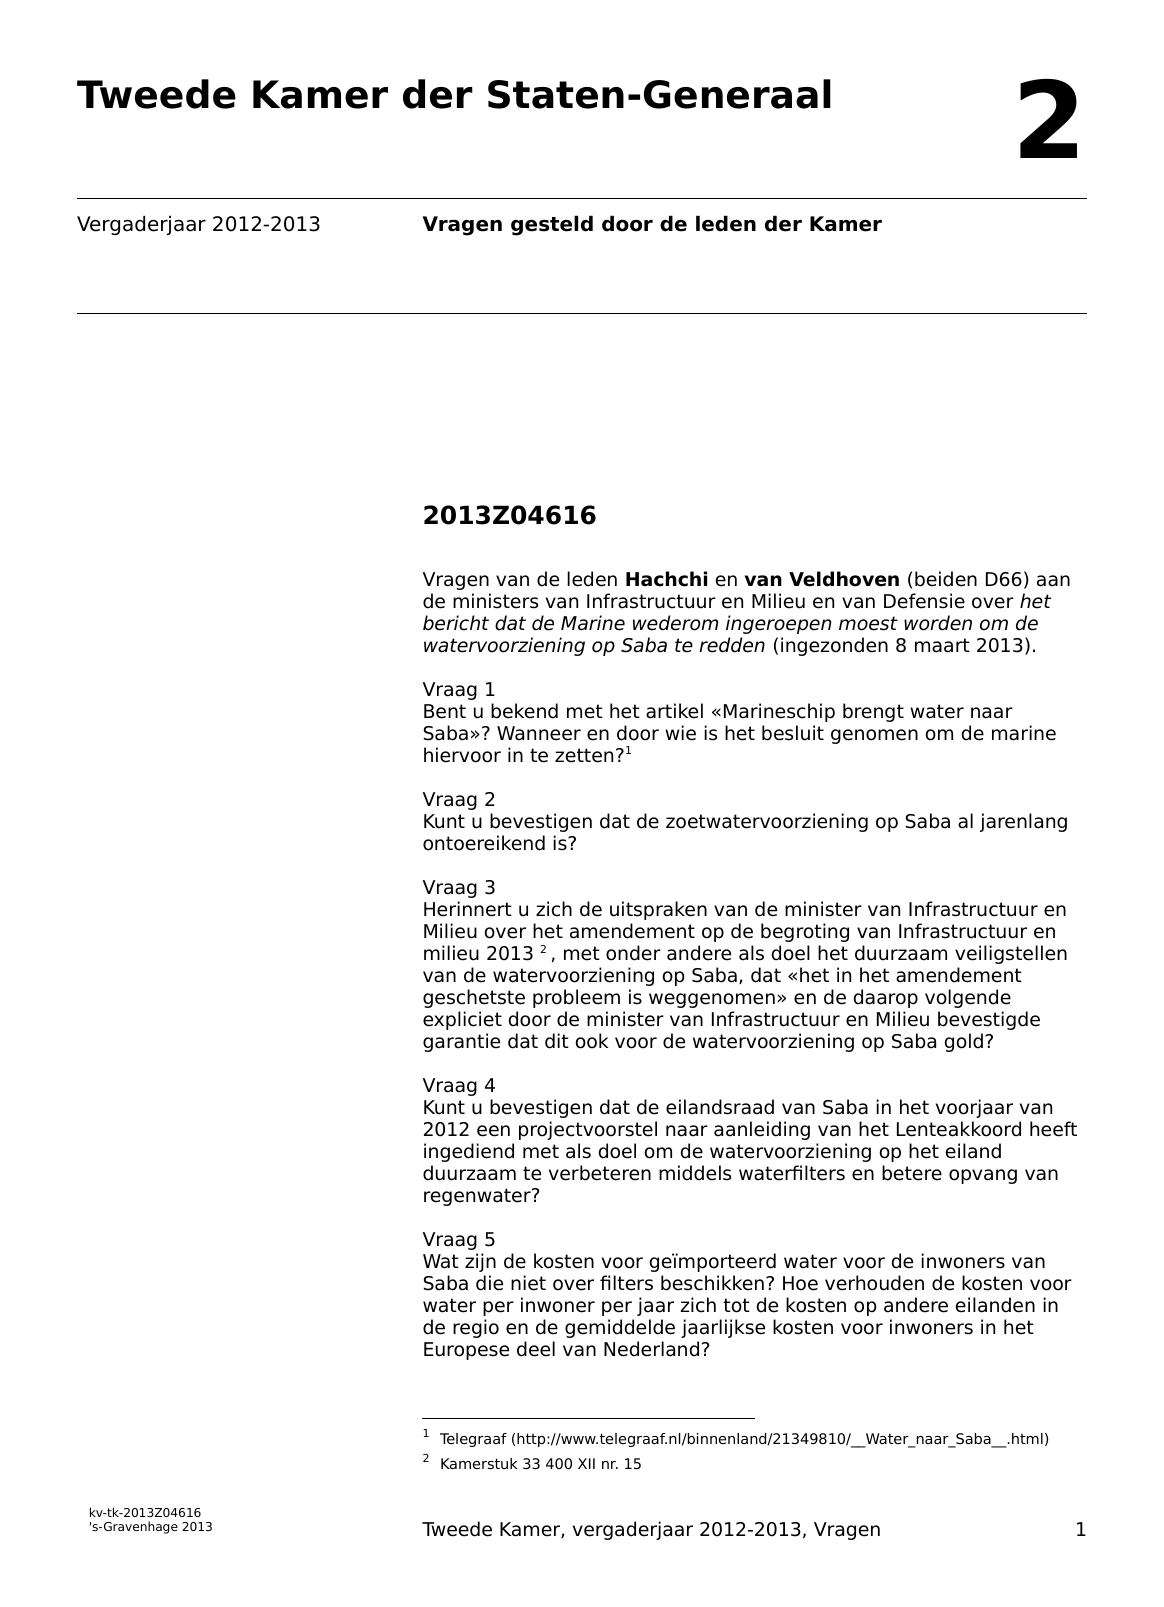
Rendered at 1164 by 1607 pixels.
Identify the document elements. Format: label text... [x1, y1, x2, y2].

table_cell Vergaderjaar 2012-2013 [77, 199, 422, 313]
text Kunt u bevestigen dat de eilandsraad van Saba in het voorjaar van 2012 een projectvoorstel naar aanleiding van het Lenteakkoord heeft ingediend met als doel om de watervoorziening op het eiland duurzaam te verbeteren middels waterfilters en betere opvang van regenwater? [422, 1097, 1087, 1207]
text kv-tk-2013Z04616 [88, 1506, 323, 1520]
table_cell Vragen gesteld door de leden der Kamer [422, 199, 1087, 313]
text Herinnert u zich de uitspraken van de minister van Infrastructuur en Milieu over het amendement op de begroting van Infrastructuur en milieu 2013 , met onder andere als doel het duurzaam veiligstellen van de watervoorziening op Saba, dat «het in het amendement geschetste probleem is weggenomen» en de daarop volgende expliciet door de minister van Infrastructuur en Milieu bevestigde garantie dat dit ook voor de watervoorziening op Saba gold? [422, 899, 1087, 1053]
table_header 2 [886, 59, 1087, 198]
text Kunt u bevestigen dat de zoetwatervoorziening op Saba al jarenlang ontoereikend is? [422, 811, 1087, 855]
text Wat zijn de kosten voor geïmporteerd water voor de inwoners van Saba die niet over filters beschikken? Hoe verhouden de kosten voor water per inwoner per jaar zich tot de kosten op andere eilanden in de regio en de gemiddelde jaarlijkse kosten voor inwoners in het Europese deel van Nederland? [422, 1251, 1087, 1361]
text Bent u bekend met het artikel «Marineschip brengt water naar Saba»? Wanneer en door wie is het besluit genomen om de marine hiervoor in te zetten? [422, 701, 1087, 767]
text Vraag 1 [422, 679, 1087, 701]
table_header Tweede Kamer der Staten-Generaal [77, 59, 886, 198]
text Vraag 3 [422, 877, 1087, 899]
text Vragen van de leden Hachchi en van Veldhoven (beiden D66) aan de ministers van Infrastructuur en Milieu en van Defensie over het bericht dat de Marine wederom ingeroepen moest worden om de watervoorziening op Saba te redden (ingezonden 8 maart 2013). [422, 569, 1087, 657]
text Vraag 5 [422, 1229, 1087, 1251]
text 's-Gravenhage 2013 [88, 1520, 323, 1534]
text Vraag 2 [422, 789, 1087, 811]
text 2013Z04616 [422, 501, 1087, 531]
text Kamerstuk 33 400 XII nr. 15 [422, 1452, 1087, 1474]
text Vraag 4 [422, 1075, 1087, 1097]
text Telegraaf (http://www.telegraaf.nl/binnenland/21349810/__Water_naar_Saba__.html) [422, 1427, 1087, 1449]
